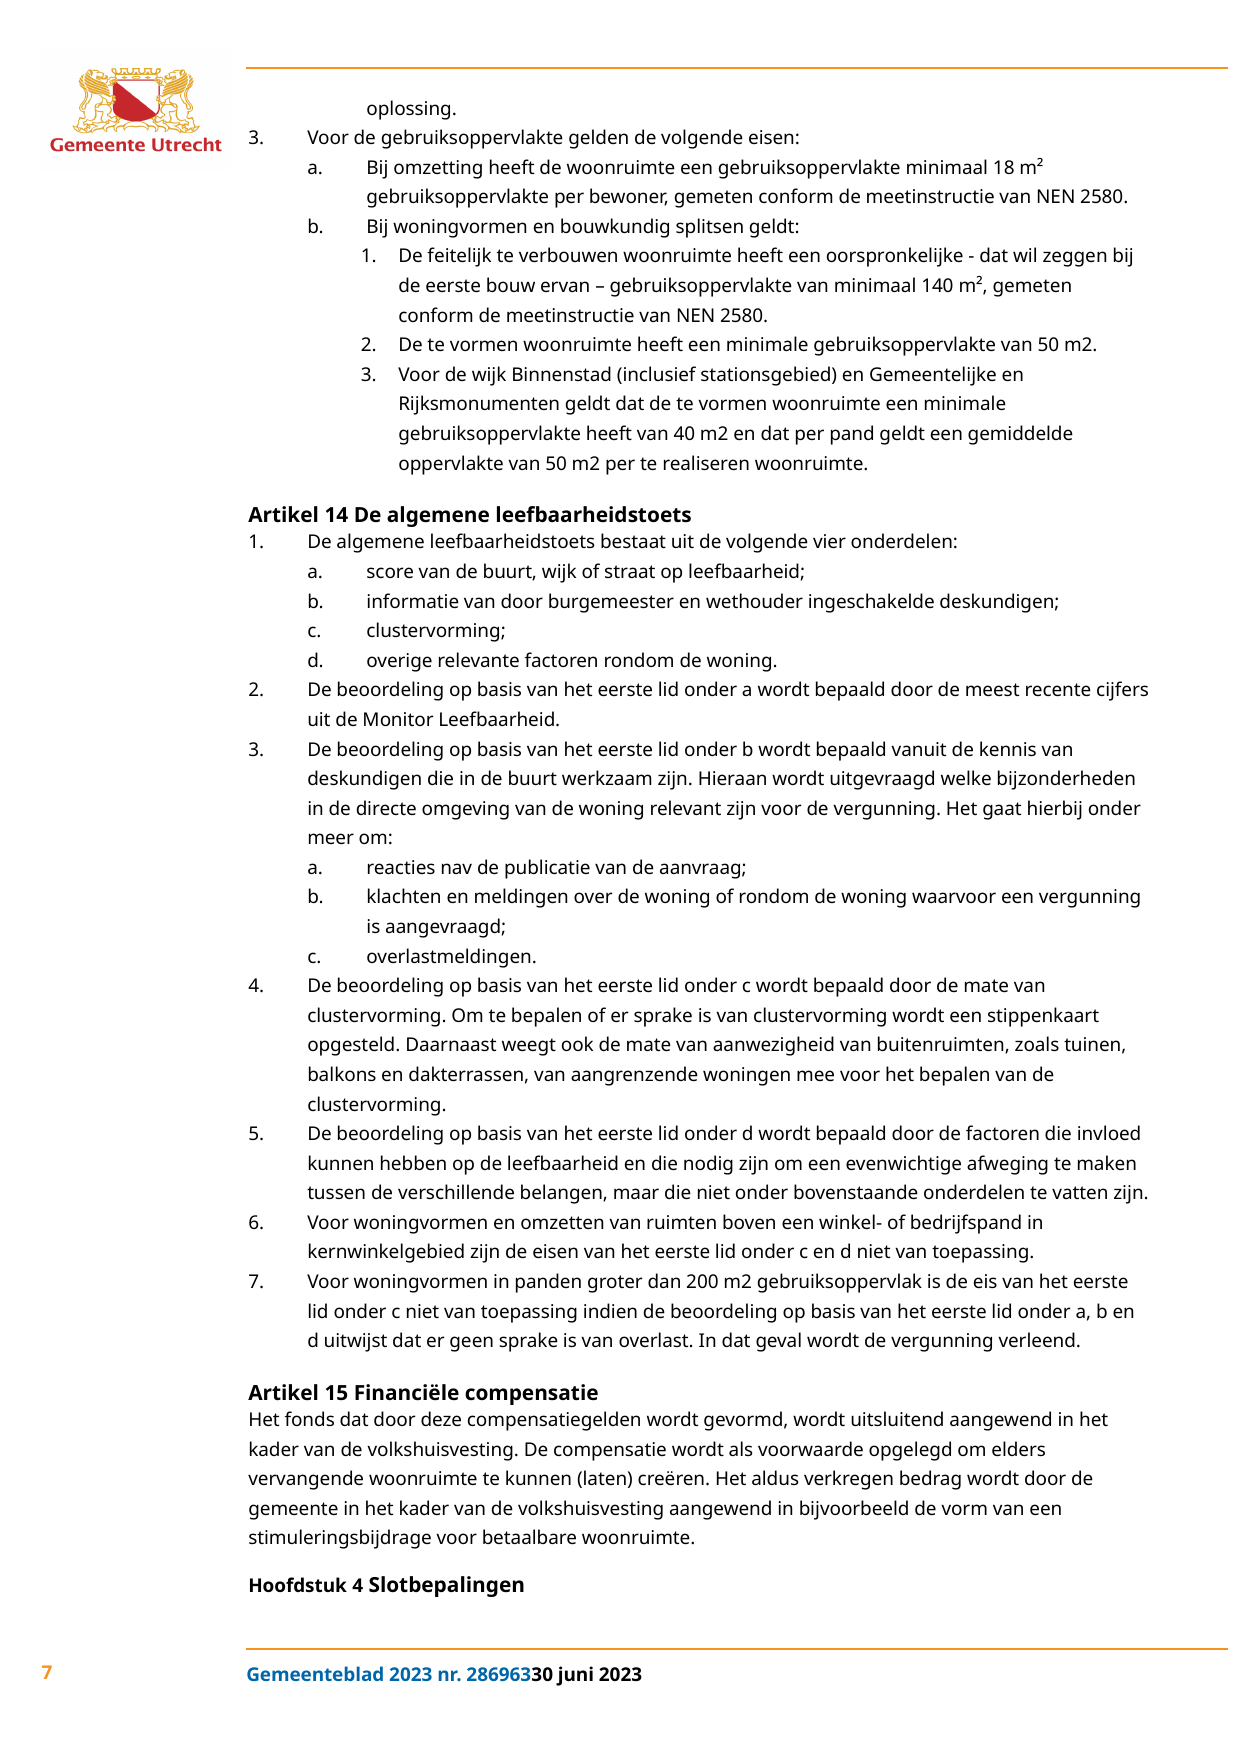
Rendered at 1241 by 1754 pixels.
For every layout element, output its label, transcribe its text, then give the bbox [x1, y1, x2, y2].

text Hoofdstuk 4 Slotbepalingen [248, 1570, 1152, 1599]
list De algemene leefbaarheidstoets bestaat uit de volgende vier onderdelen: [248, 529, 1152, 554]
list overige relevante factoren rondom de woning. [307, 647, 1152, 673]
list De beoordeling op basis van het eerste lid onder c wordt bepaald door de mate van clustervorming. Om te bepalen of er sprake is van clustervorming wordt een stippenkaart opgesteld. Daarnaast weegt ook de mate van aanwezigheid van buitenruimten, zoals tuinen, balkons en dakterrassen, van aangrenzende woningen mee voor het bepalen van de clustervorming. [248, 972, 1152, 1116]
list Bij omzetting heeft de woonruimte een gebruiksoppervlakte minimaal 18 m² gebruiksoppervlakte per bewoner, gemeten conform de meetinstructie van NEN 2580. [307, 154, 1152, 209]
list De beoordeling op basis van het eerste lid onder b wordt bepaald vanuit de kennis van deskundigen die in de buurt werkzaam zijn. Hieraan wordt uitgevraagd welke bijzonderheden in de directe omgeving van de woning relevant zijn voor de vergunning. Het gaat hierbij onder meer om: [248, 736, 1152, 850]
list oplossing. [307, 95, 1152, 121]
list clustervorming; [307, 617, 1152, 643]
list Voor woningvormen en omzetten van ruimten boven een winkel- of bedrijfspand in kernwinkelgebied zijn de eisen van het eerste lid onder c en d niet van toepassing. [248, 1209, 1152, 1264]
text Het fonds dat door deze compensatiegelden wordt gevormd, wordt uitsluitend aangewend in het kader van de volkshuisvesting. De compensatie wordt als voorwaarde opgelegd om elders vervangende woonruimte te kunnen (laten) creëren. Het aldus verkregen bedrag wordt door de gemeente in het kader van de volkshuisvesting aangewend in bijvoorbeeld de vorm van een stimuleringsbijdrage voor betaalbare woonruimte. [248, 1406, 1152, 1550]
picture [41, 47, 231, 172]
text Artikel 14 De algemene leefbaarheidstoets [248, 500, 1152, 529]
list De beoordeling op basis van het eerste lid onder d wordt bepaald door de factoren die invloed kunnen hebben op de leefbaarheid en die nodig zijn om een evenwichtige afweging te maken tussen de verschillende belangen, maar die niet onder bovenstaande onderdelen te vatten zijn. [248, 1120, 1152, 1205]
text Artikel 15 Financiële compensatie [248, 1378, 1152, 1406]
list Voor de wijk Binnenstad (inclusief stationsgebied) en Gemeentelijke en Rijksmonumenten geldt dat de te vormen woonruimte een minimale gebruiksoppervlakte heeft van 40 m2 en dat per pand geldt een gemiddelde oppervlakte van 50 m2 per te realiseren woonruimte. [361, 361, 1152, 476]
list De feitelijk te verbouwen woonruimte heeft een oorspronkelijke - dat wil zeggen bij de eerste bouw ervan – gebruiksoppervlakte van minimaal 140 m², gemeten conform de meetinstructie van NEN 2580. [361, 243, 1152, 328]
list Bij woningvormen en bouwkundig splitsen geldt: [307, 213, 1152, 239]
list score van de buurt, wijk of straat op leefbaarheid; [307, 558, 1152, 584]
list Voor de gebruiksoppervlakte gelden de volgende eisen: [248, 124, 1152, 150]
list reacties nav de publicatie van de aanvraag; [307, 854, 1152, 880]
list De te vormen woonruimte heeft een minimale gebruiksoppervlakte van 50 m2. [361, 331, 1152, 357]
list informatie van door burgemeester en wethouder ingeschakelde deskundigen; [307, 588, 1152, 613]
list overlastmeldingen. [307, 943, 1152, 968]
list De beoordeling op basis van het eerste lid onder a wordt bepaald door de meest recente cijfers uit de Monitor Leefbaarheid. [248, 677, 1152, 732]
list klachten en meldingen over de woning of rondom de woning waarvoor een vergunning is aangevraagd; [307, 884, 1152, 939]
list Voor woningvormen in panden groter dan 200 m2 gebruiksoppervlak is de eis van het eerste lid onder c niet van toepassing indien de beoordeling op basis van het eerste lid onder a, b en d uitwijst dat er geen sprake is van overlast. In dat geval wordt de vergunning verleend. [248, 1268, 1152, 1353]
